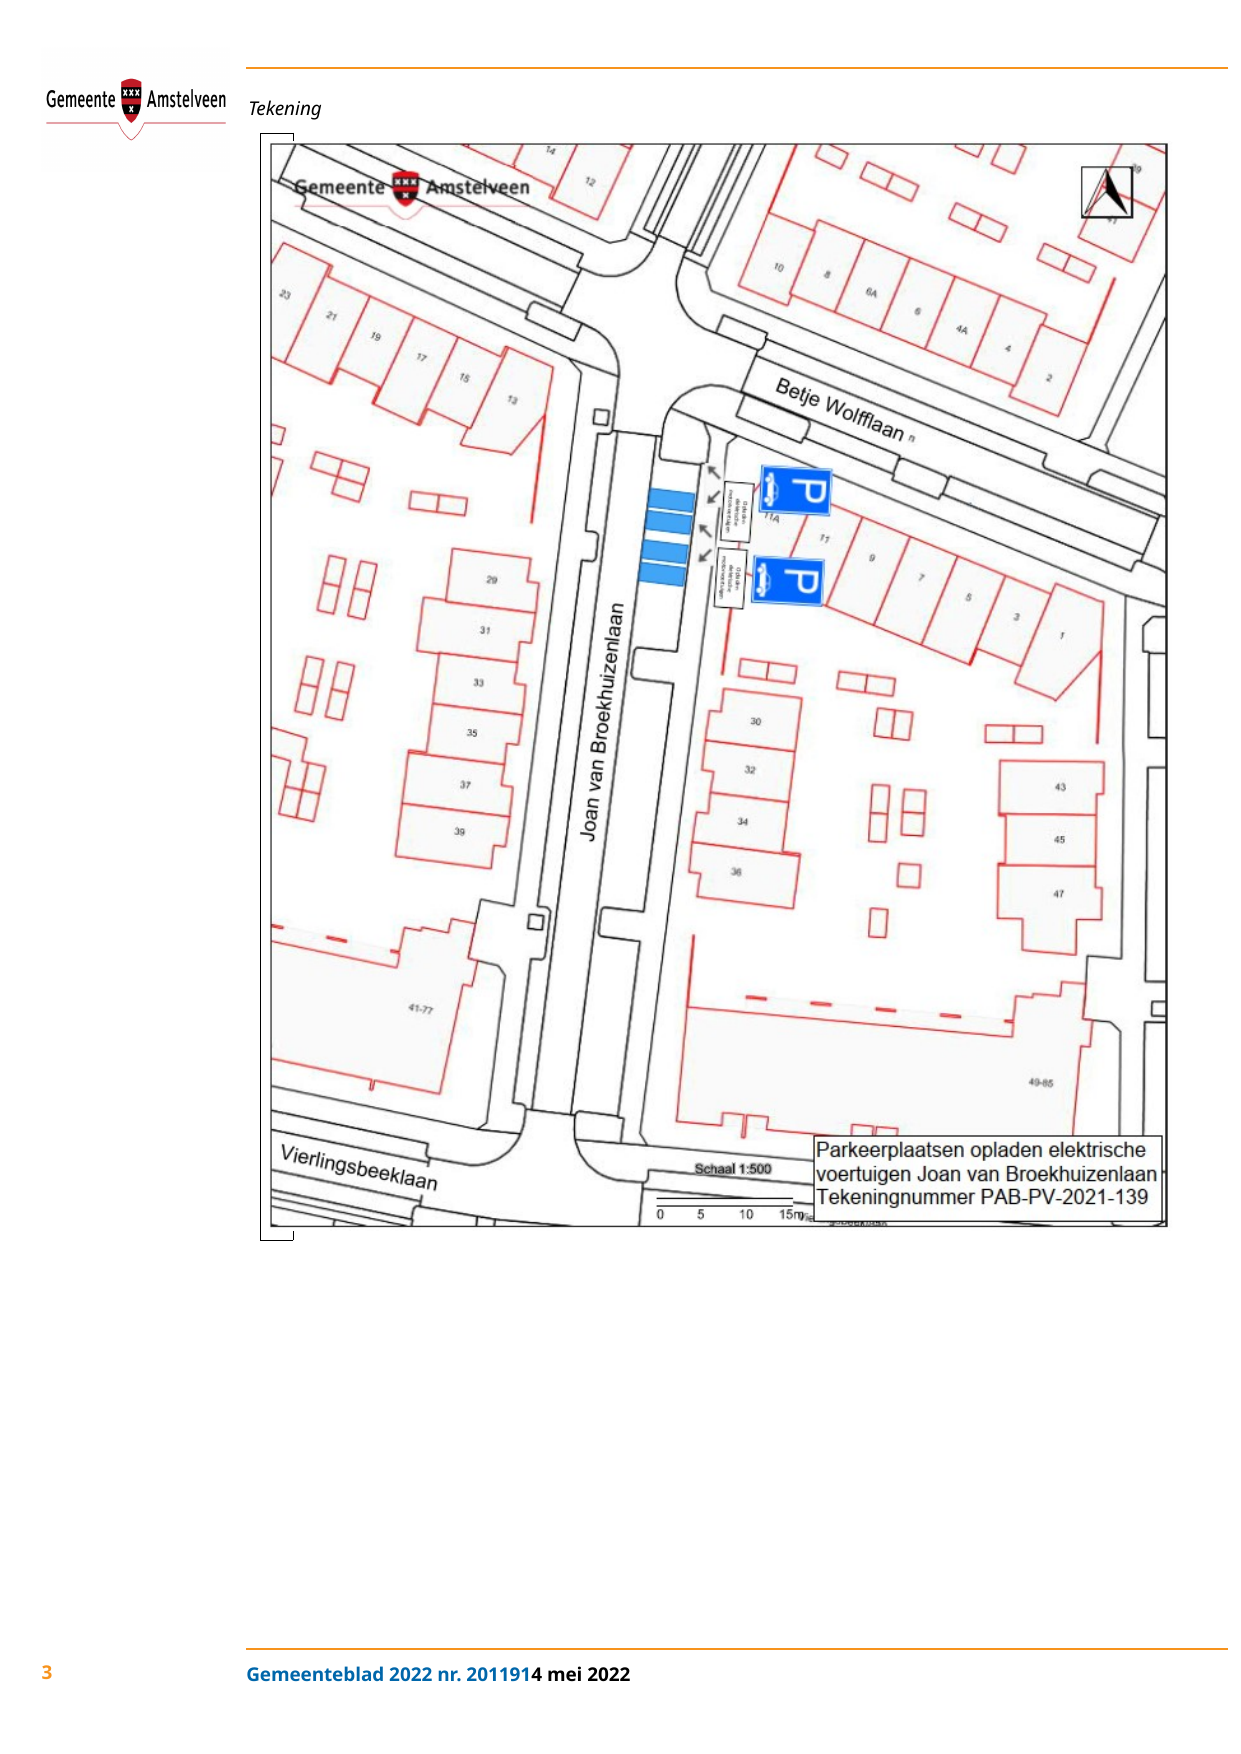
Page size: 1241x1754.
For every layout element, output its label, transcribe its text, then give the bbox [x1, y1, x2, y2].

text Tekening [248, 95, 1152, 121]
picture [268, 141, 1173, 1231]
picture [41, 47, 231, 172]
